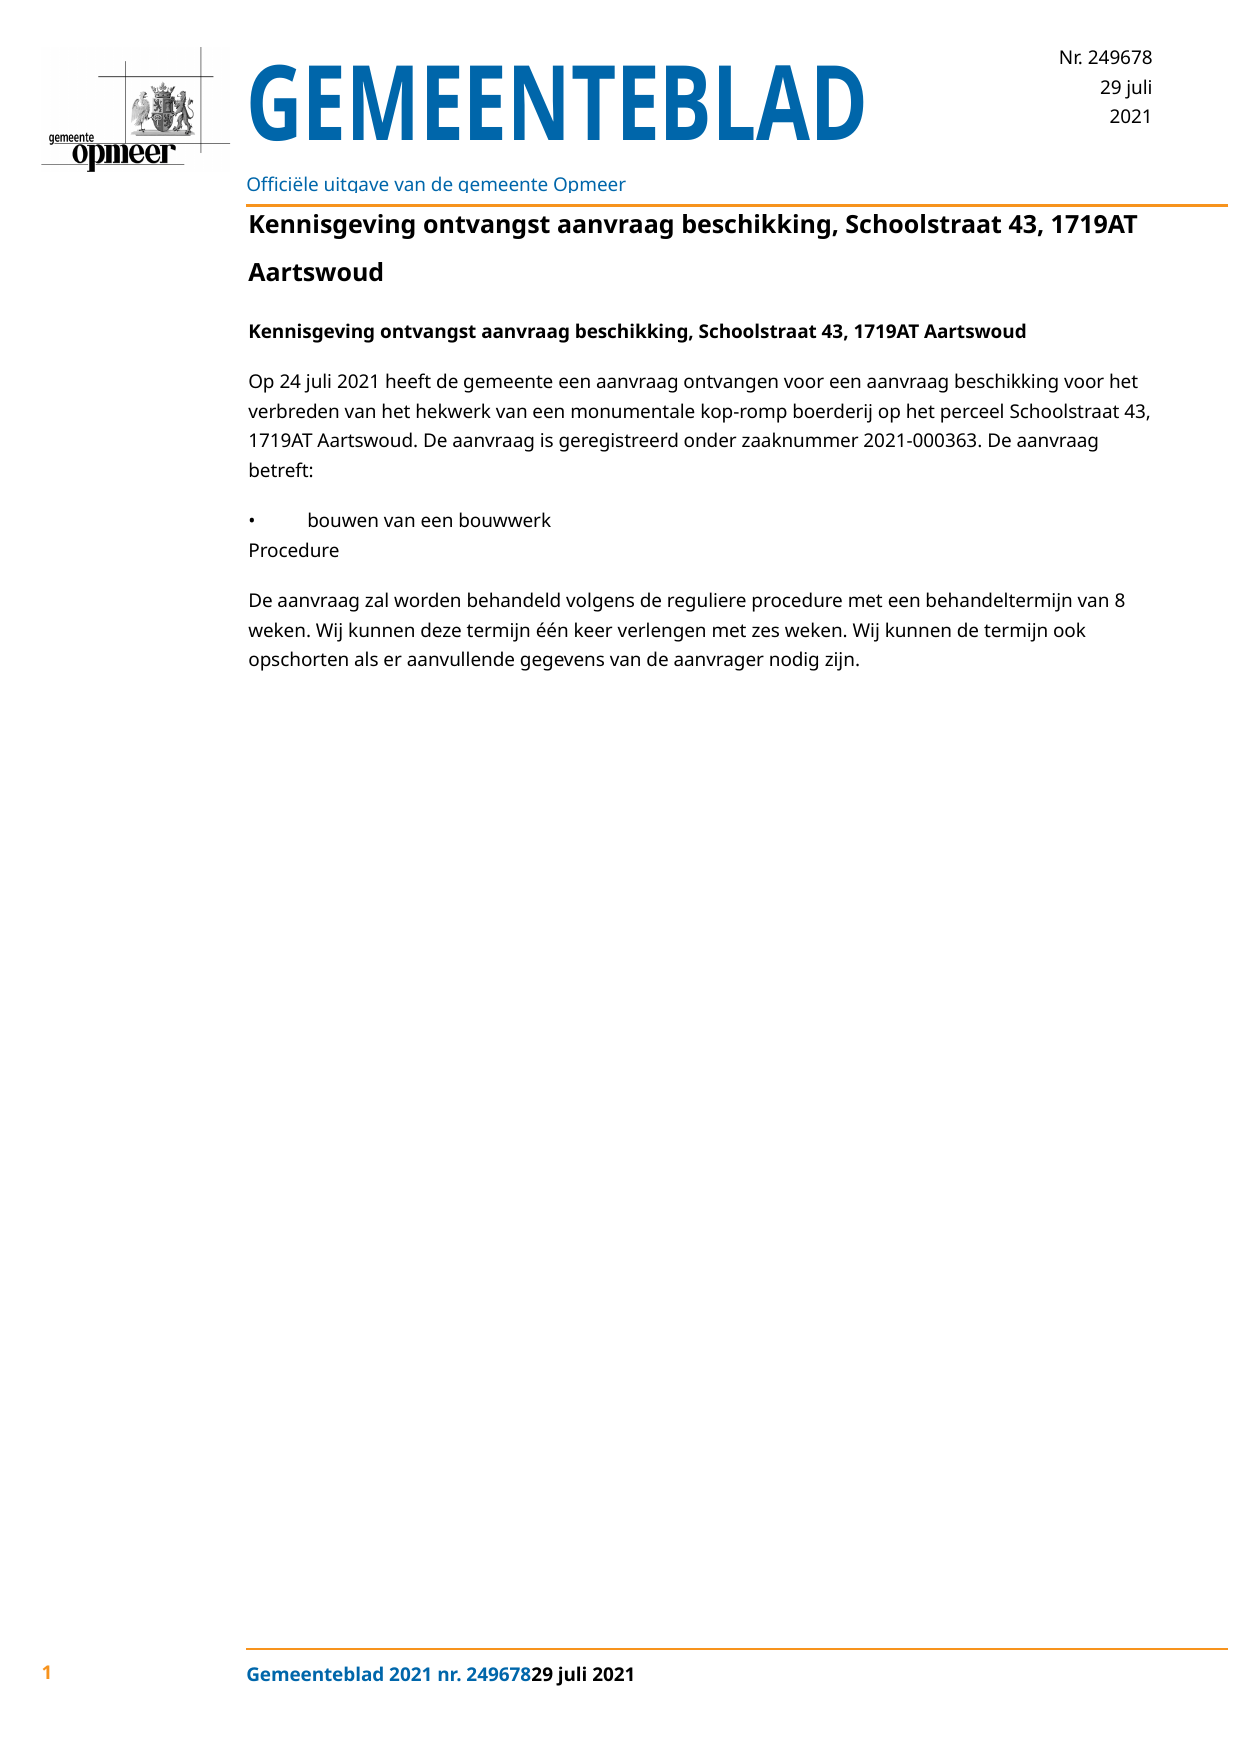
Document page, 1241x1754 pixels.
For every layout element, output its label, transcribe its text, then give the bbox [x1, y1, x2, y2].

text Kennisgeving ontvangst aanvraag beschikking, Schoolstraat 43, 1719AT Aartswoud [248, 318, 1152, 344]
picture [41, 47, 231, 172]
text Op 24 juli 2021 heeft de gemeente een aanvraag ontvangen voor een aanvraag beschikking voor het verbreden van het hekwerk van een monumentale kop-romp boerderij op het perceel Schoolstraat 43, 1719AT Aartswoud. De aanvraag is geregistreerd onder zaaknummer 2021-000363. De aanvraag betreft: [248, 368, 1152, 483]
text Kennisgeving ontvangst aanvraag beschikking, Schoolstraat 43, 1719AT Aartswoud [248, 207, 1152, 288]
list bouwen van een bouwwerk [248, 507, 1152, 533]
text De aanvraag zal worden behandeld volgens de reguliere procedure met een behandeltermijn van 8 weken. Wij kunnen deze termijn één keer verlengen met zes weken. Wij kunnen de termijn ook opschorten als er aanvullende gegevens van de aanvrager nodig zijn. [248, 587, 1152, 672]
text Procedure [248, 537, 1152, 563]
